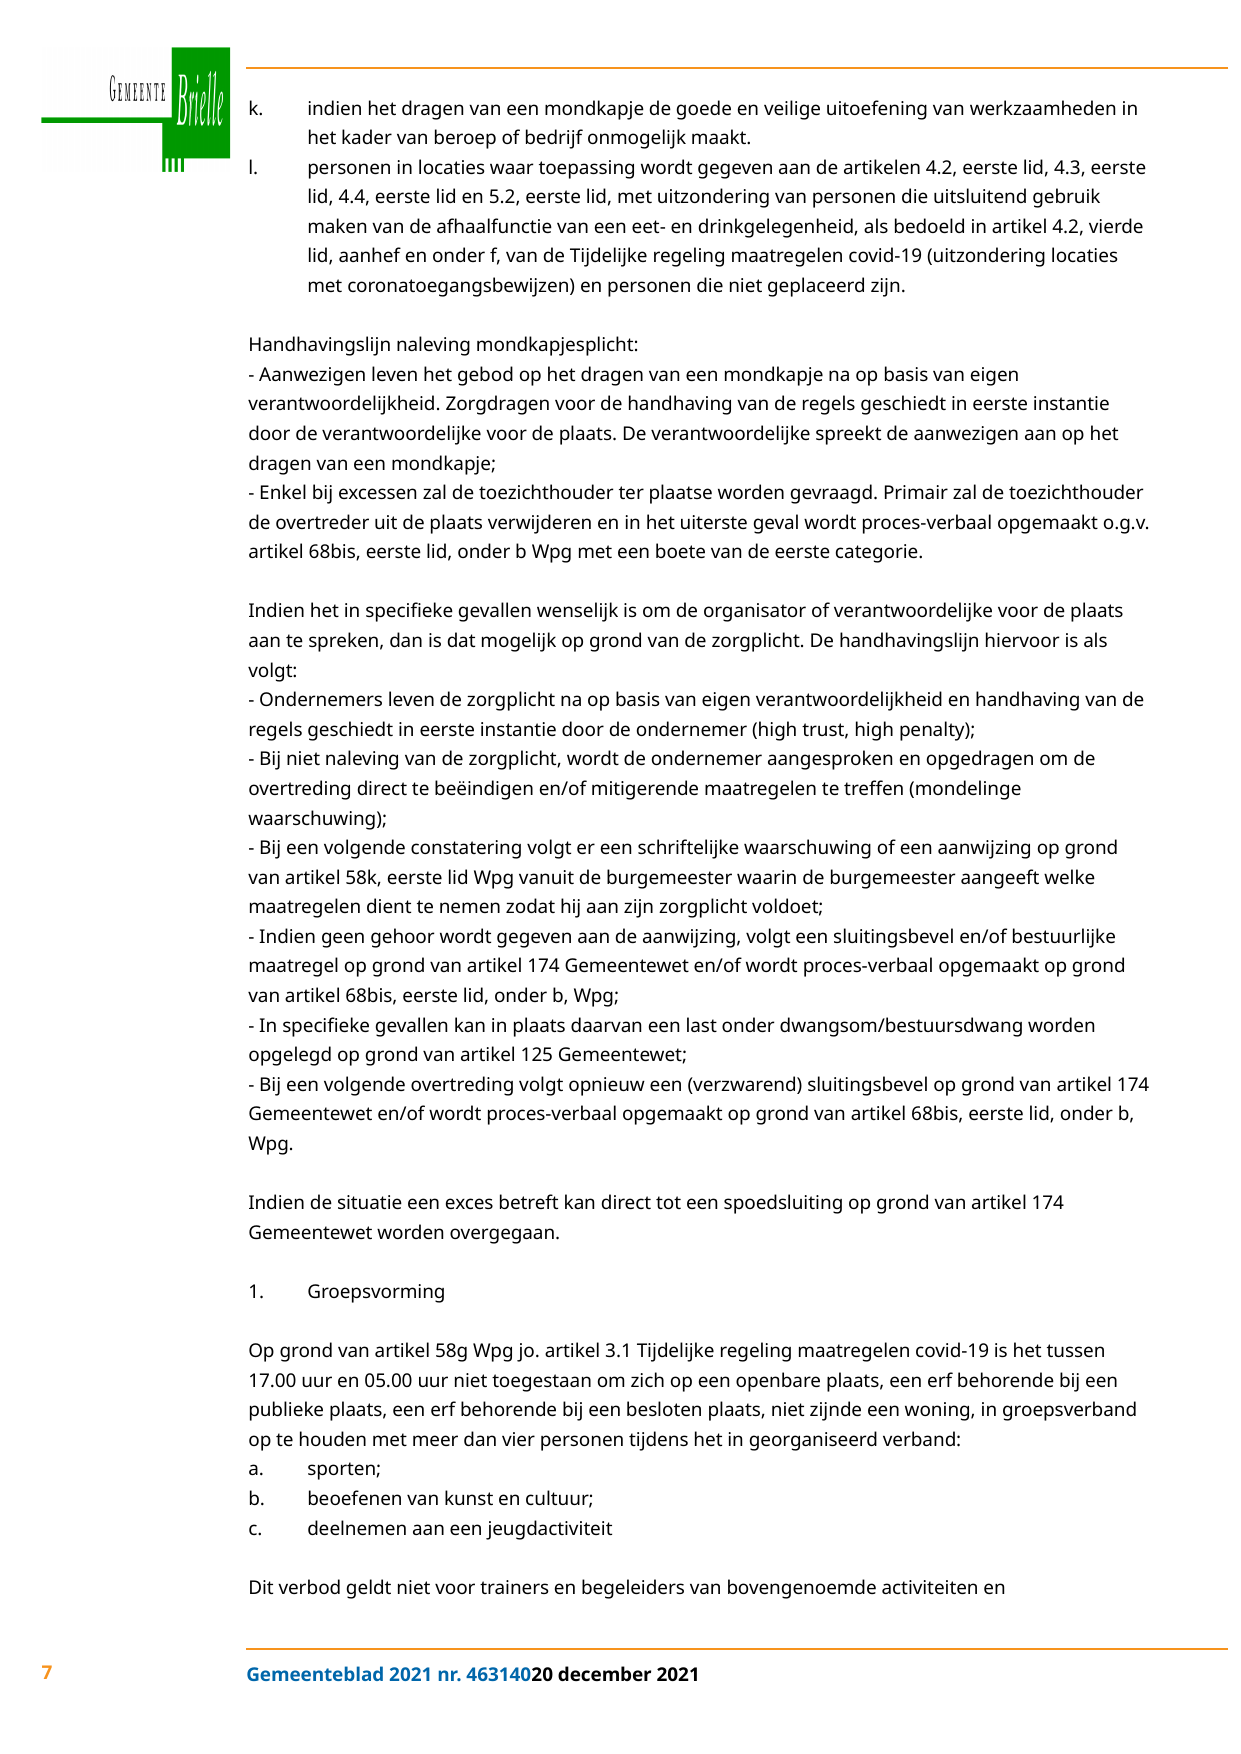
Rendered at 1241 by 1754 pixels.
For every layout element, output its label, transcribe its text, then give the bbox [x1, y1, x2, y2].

text Indien de situatie een exces betreft kan direct tot een spoedsluiting op grond van artikel 174 Gemeentewet worden overgegaan. [248, 1189, 1152, 1245]
text - Bij niet naleving van de zorgplicht, wordt de ondernemer aangesproken en opgedragen om de overtreding direct te beëindigen en/of mitigerende maatregelen te treffen (mondelinge waarschuwing); [248, 746, 1152, 831]
list beoefenen van kunst en cultuur; [248, 1485, 1152, 1511]
text - Bij een volgende overtreding volgt opnieuw een (verzwarend) sluitingsbevel op grond van artikel 174 Gemeentewet en/of wordt proces-verbaal opgemaakt op grond van artikel 68bis, eerste lid, onder b, Wpg. [248, 1071, 1152, 1156]
list deelnemen aan een jeugdactiviteit [248, 1515, 1152, 1541]
list indien het dragen van een mondkapje de goede en veilige uitoefening van werkzaamheden in het kader van beroep of bedrijf onmogelijk maakt. [248, 95, 1152, 150]
text - Enkel bij excessen zal de toezichthouder ter plaatse worden gevraagd. Primair zal de toezichthouder de overtreder uit de plaats verwijderen en in het uiterste geval wordt proces-verbaal opgemaakt o.g.v. artikel 68bis, eerste lid, onder b Wpg met een boete van de eerste categorie. [248, 479, 1152, 564]
picture [41, 47, 231, 172]
text - Ondernemers leven de zorgplicht na op basis van eigen verantwoordelijkheid en handhaving van de regels geschiedt in eerste instantie door de ondernemer (high trust, high penalty); [248, 686, 1152, 742]
list Groepsvorming [248, 1278, 1152, 1304]
text Indien het in specifieke gevallen wenselijk is om de organisator of verantwoordelijke voor de plaats aan te spreken, dan is dat mogelijk op grond van de zorgplicht. De handhavingslijn hiervoor is als volgt: [248, 598, 1152, 683]
text Op grond van artikel 58g Wpg jo. artikel 3.1 Tijdelijke regeling maatregelen covid-19 is het tussen 17.00 uur en 05.00 uur niet toegestaan om zich op een openbare plaats, een erf behorende bij een publieke plaats, een erf behorende bij een besloten plaats, niet zijnde een woning, in groepsverband op te houden met meer dan vier personen tijdens het in georganiseerd verband: [248, 1337, 1152, 1452]
text - Bij een volgende constatering volgt er een schriftelijke waarschuwing of een aanwijzing op grond van artikel 58k, eerste lid Wpg vanuit de burgemeester waarin de burgemeester aangeeft welke maatregelen dient te nemen zodat hij aan zijn zorgplicht voldoet; [248, 834, 1152, 919]
text - In specifieke gevallen kan in plaats daarvan een last onder dwangsom/bestuursdwang worden opgelegd op grond van artikel 125 Gemeentewet; [248, 1012, 1152, 1067]
text - Aanwezigen leven het gebod op het dragen van een mondkapje na op basis van eigen verantwoordelijkheid. Zorgdragen voor de handhaving van de regels geschiedt in eerste instantie door de verantwoordelijke voor de plaats. De verantwoordelijke spreekt de aanwezigen aan op het dragen van een mondkapje; [248, 361, 1152, 476]
text Handhavingslijn naleving mondkapjesplicht: [248, 331, 1152, 357]
text - Indien geen gehoor wordt gegeven aan de aanwijzing, volgt een sluitingsbevel en/of bestuurlijke maatregel op grond van artikel 174 Gemeentewet en/of wordt proces-verbaal opgemaakt op grond van artikel 68bis, eerste lid, onder b, Wpg; [248, 923, 1152, 1008]
list personen in locaties waar toepassing wordt gegeven aan de artikelen 4.2, eerste lid, 4.3, eerste lid, 4.4, eerste lid en 5.2, eerste lid, met uitzondering van personen die uitsluitend gebruik maken van de afhaalfunctie van een eet- en drinkgelegenheid, als bedoeld in artikel 4.2, vierde lid, aanhef en onder f, van de Tijdelijke regeling maatregelen covid-19 (uitzondering locaties met coronatoegangsbewijzen) en personen die niet geplaceerd zijn. [248, 154, 1152, 298]
text Dit verbod geldt niet voor trainers en begeleiders van bovengenoemde activiteiten en [248, 1574, 1152, 1600]
list sporten; [248, 1456, 1152, 1481]
